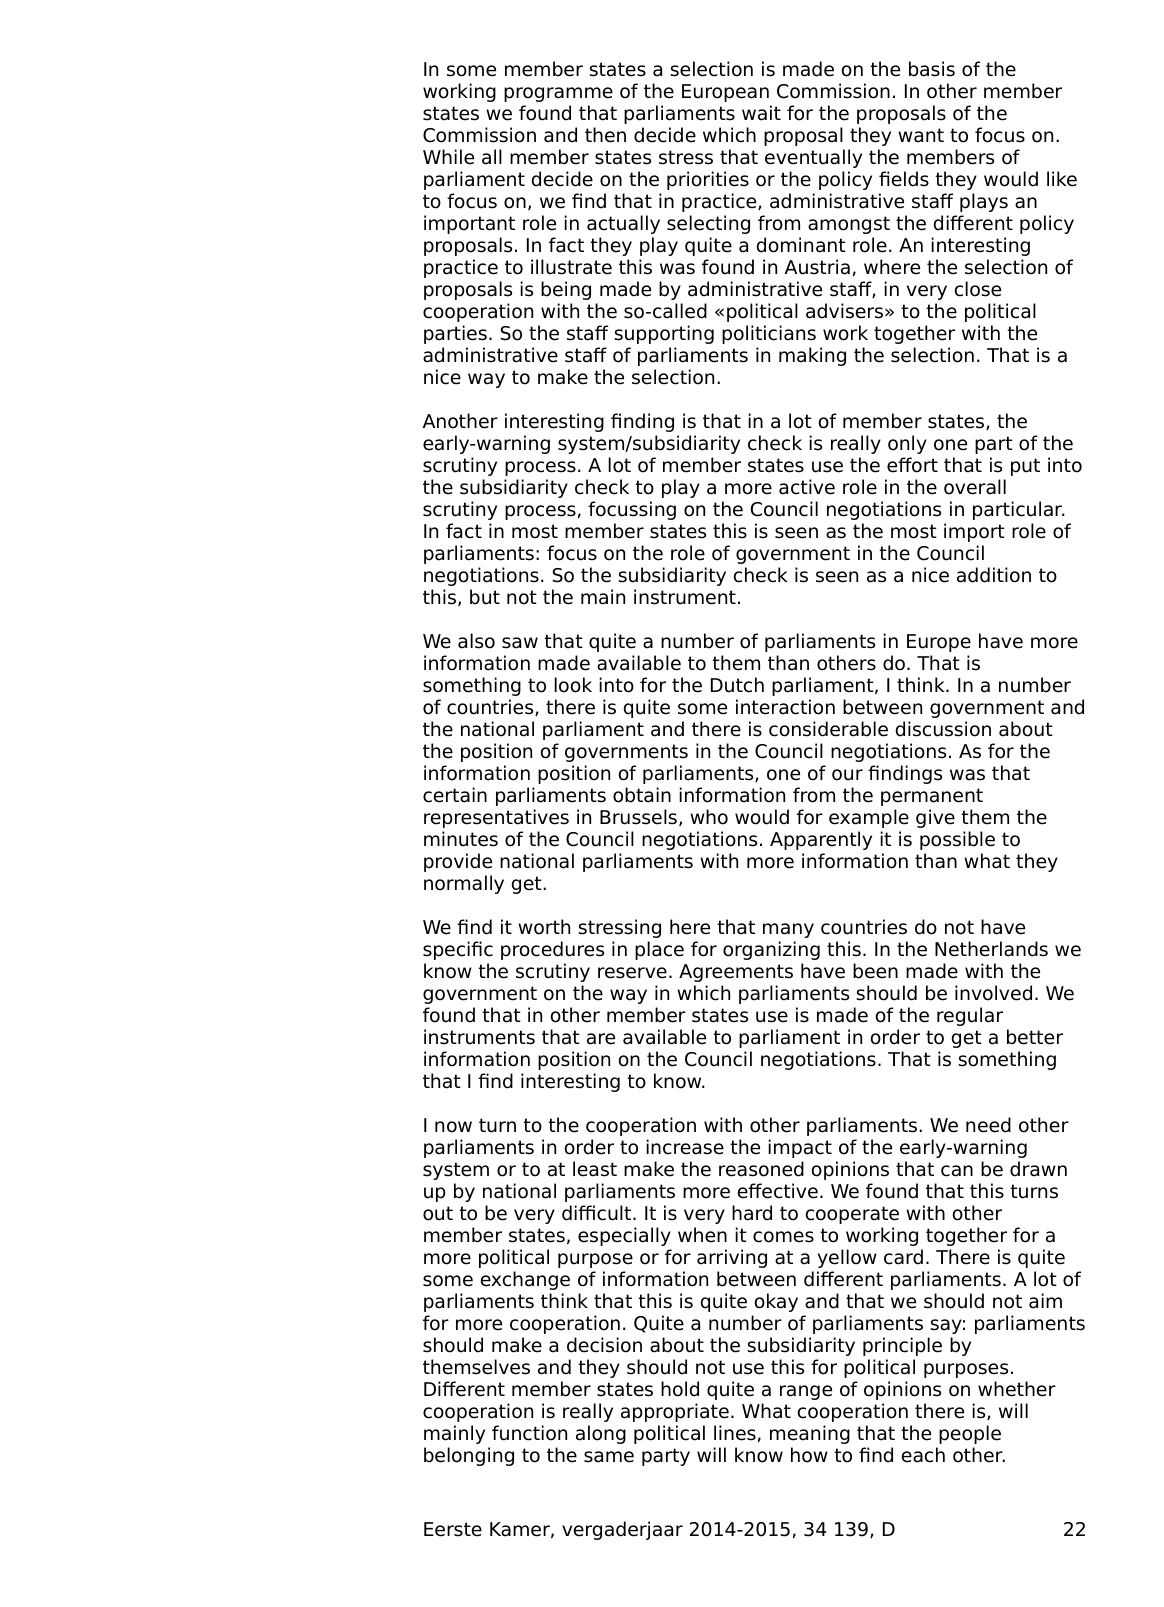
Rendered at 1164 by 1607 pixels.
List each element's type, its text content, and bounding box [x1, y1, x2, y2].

text I now turn to the cooperation with other parliaments. We need other parliaments in order to increase the impact of the early-warning system or to at least make the reasoned opinions that can be drawn up by national parliaments more effective. We found that this turns out to be very difficult. It is very hard to cooperate with other member states, especially when it comes to working together for a more political purpose or for arriving at a yellow card. There is quite some exchange of information between different parliaments. A lot of parliaments think that this is quite okay and that we should not aim for more cooperation. Quite a number of parliaments say: parliaments should make a decision about the subsidiarity principle by themselves and they should not use this for political purposes. Different member states hold quite a range of opinions on whether cooperation is really appropriate. What cooperation there is, will mainly function along political lines, meaning that the people belonging to the same party will know how to find each other. [422, 1115, 1087, 1467]
text We find it worth stressing here that many countries do not have specific procedures in place for organizing this. In the Netherlands we know the scrutiny reserve. Agreements have been made with the government on the way in which parliaments should be involved. We found that in other member states use is made of the regular instruments that are available to parliament in order to get a better information position on the Council negotiations. That is something that I find interesting to know. [422, 917, 1087, 1093]
text Another interesting finding is that in a lot of member states, the early-warning system/subsidiarity check is really only one part of the scrutiny process. A lot of member states use the effort that is put into the subsidiarity check to play a more active role in the overall scrutiny process, focussing on the Council negotiations in particular. In fact in most member states this is seen as the most import role of parliaments: focus on the role of government in the Council negotiations. So the subsidiarity check is seen as a nice addition to this, but not the main instrument. [422, 411, 1087, 609]
text In some member states a selection is made on the basis of the working programme of the European Commission. In other member states we found that parliaments wait for the proposals of the Commission and then decide which proposal they want to focus on. While all member states stress that eventually the members of parliament decide on the priorities or the policy fields they would like to focus on, we find that in practice, administrative staff plays an important role in actually selecting from amongst the different policy proposals. In fact they play quite a dominant role. An interesting practice to illustrate this was found in Austria, where the selection of proposals is being made by administrative staff, in very close cooperation with the so-called «political advisers» to the political parties. So the staff supporting politicians work together with the administrative staff of parliaments in making the selection. That is a nice way to make the selection. [422, 59, 1087, 389]
text We also saw that quite a number of parliaments in Europe have more information made available to them than others do. That is something to look into for the Dutch parliament, I think. In a number of countries, there is quite some interaction between government and the national parliament and there is considerable discussion about the position of governments in the Council negotiations. As for the information position of parliaments, one of our findings was that certain parliaments obtain information from the permanent representatives in Brussels, who would for example give them the minutes of the Council negotiations. Apparently it is possible to provide national parliaments with more information than what they normally get. [422, 631, 1087, 895]
